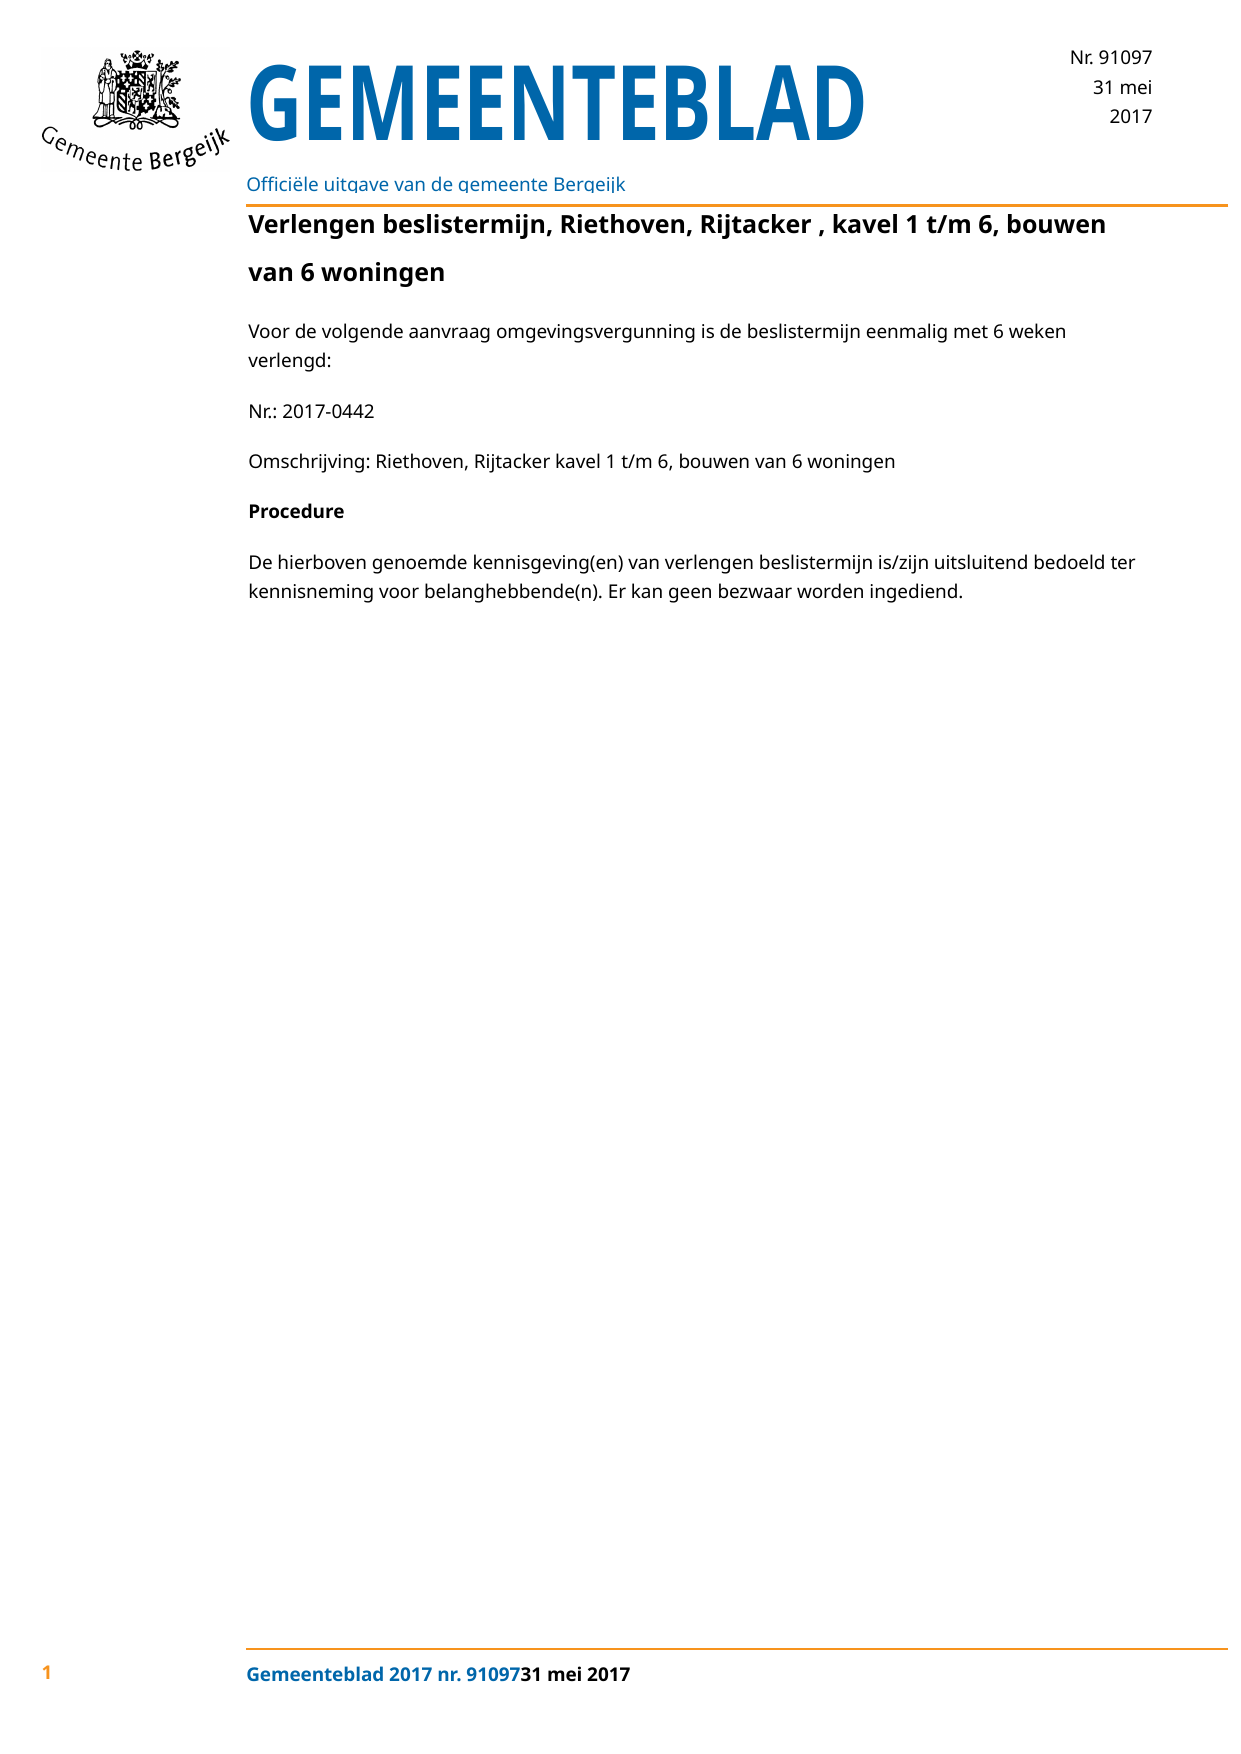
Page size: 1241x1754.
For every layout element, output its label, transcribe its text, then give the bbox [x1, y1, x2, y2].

picture [41, 47, 231, 172]
text Nr.: 2017-0442 [248, 398, 1152, 424]
text Verlengen beslistermijn, Riethoven, Rijtacker , kavel 1 t/m 6, bouwen van 6 woningen [248, 207, 1152, 288]
text Voor de volgende aanvraag omgevingsvergunning is de beslistermijn eenmalig met 6 weken verlengd: [248, 318, 1152, 373]
text Procedure [248, 499, 1152, 524]
text De hierboven genoemde kennisgeving(en) van verlengen beslistermijn is/zijn uitsluitend bedoeld ter kennisneming voor belanghebbende(n). Er kan geen bezwaar worden ingediend. [248, 549, 1152, 604]
text Omschrijving: Riethoven, Rijtacker kavel 1 t/m 6, bouwen van 6 woningen [248, 448, 1152, 474]
